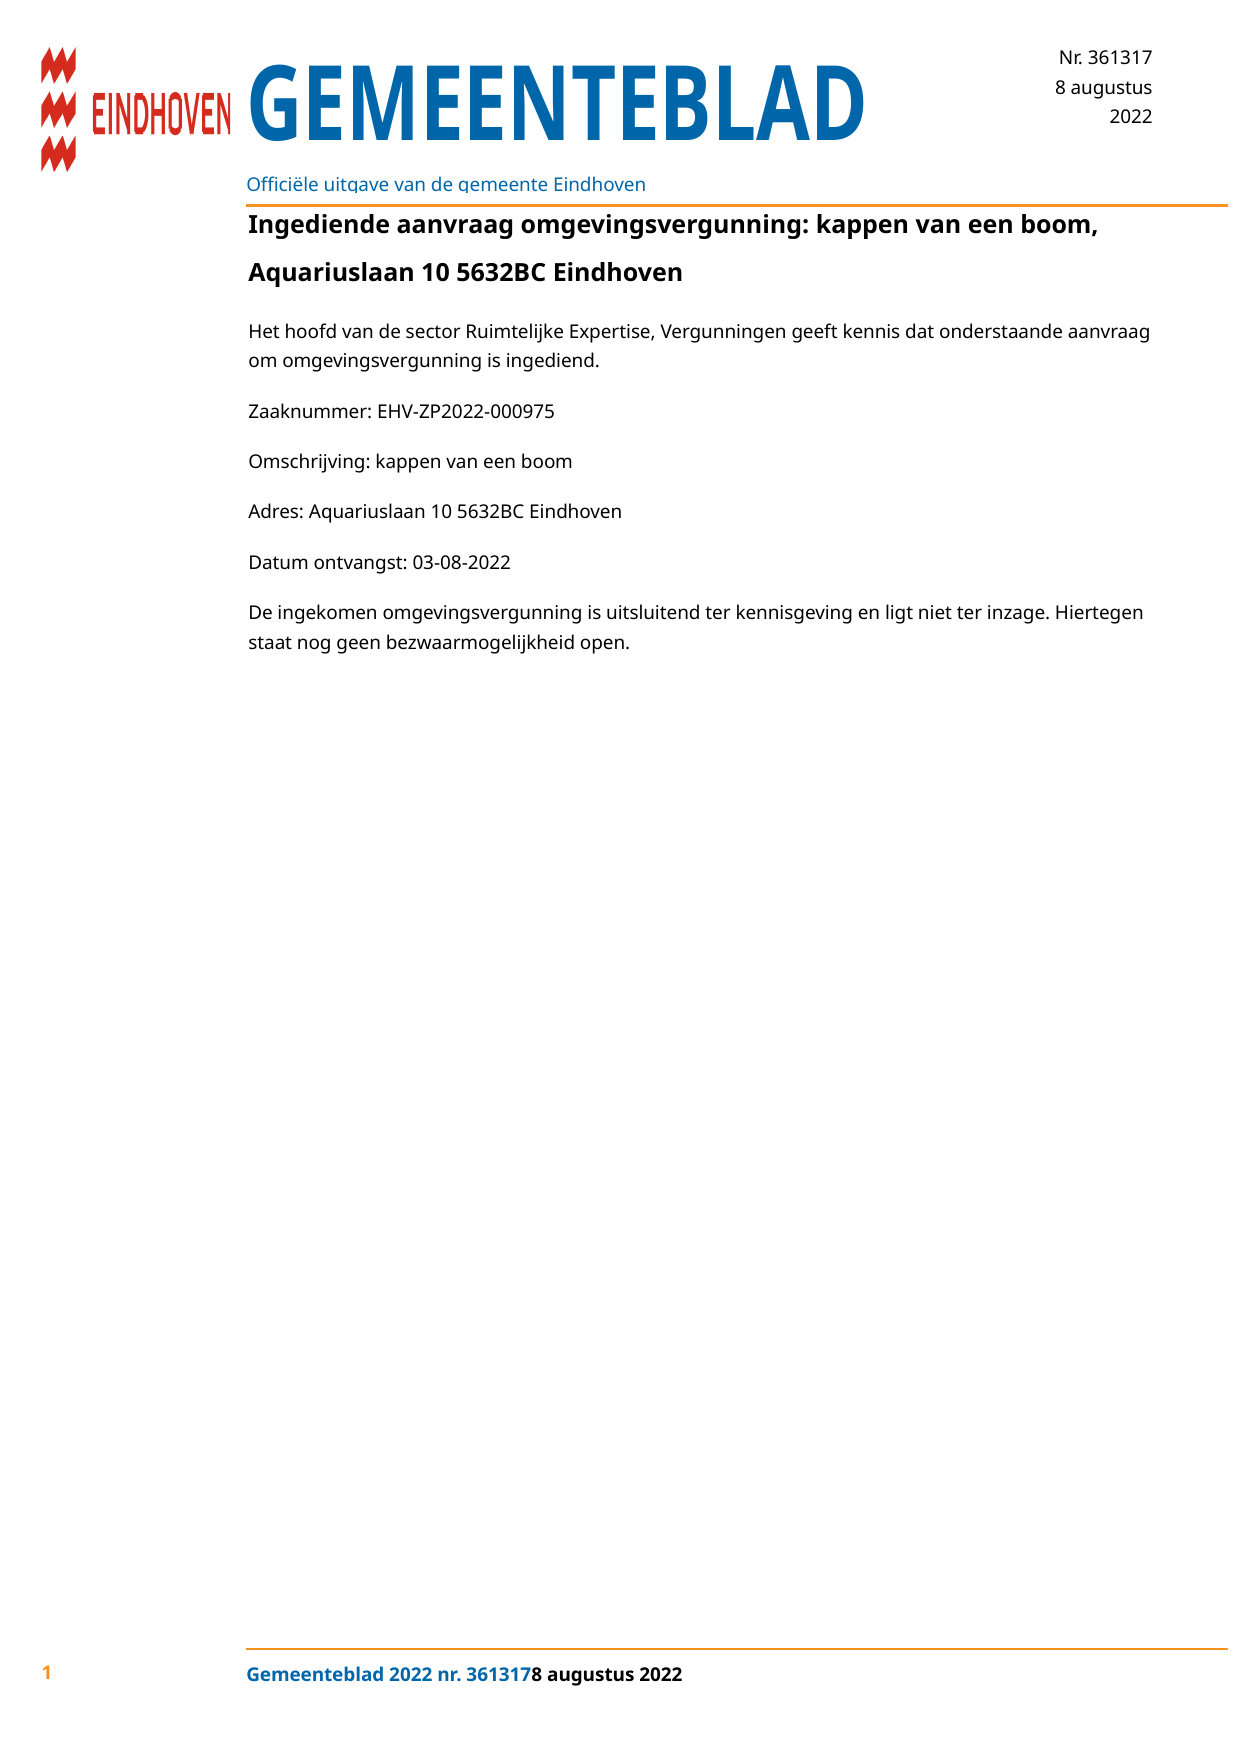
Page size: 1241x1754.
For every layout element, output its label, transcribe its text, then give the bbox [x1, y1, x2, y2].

text Adres: Aquariuslaan 10 5632BC Eindhoven [248, 499, 1152, 524]
text Datum ontvangst: 03-08-2022 [248, 549, 1152, 575]
text Ingediende aanvraag omgevingsvergunning: kappen van een boom, Aquariuslaan 10 5632BC Eindhoven [248, 207, 1152, 288]
text De ingekomen omgevingsvergunning is uitsluitend ter kennisgeving en ligt niet ter inzage. Hiertegen staat nog geen bezwaarmogelijkheid open. [248, 599, 1152, 655]
text Omschrijving: kappen van een boom [248, 448, 1152, 474]
text Zaaknummer: EHV-ZP2022-000975 [248, 398, 1152, 424]
picture [41, 47, 231, 172]
text Het hoofd van de sector Ruimtelijke Expertise, Vergunningen geeft kennis dat onderstaande aanvraag om omgevingsvergunning is ingediend. [248, 318, 1152, 373]
